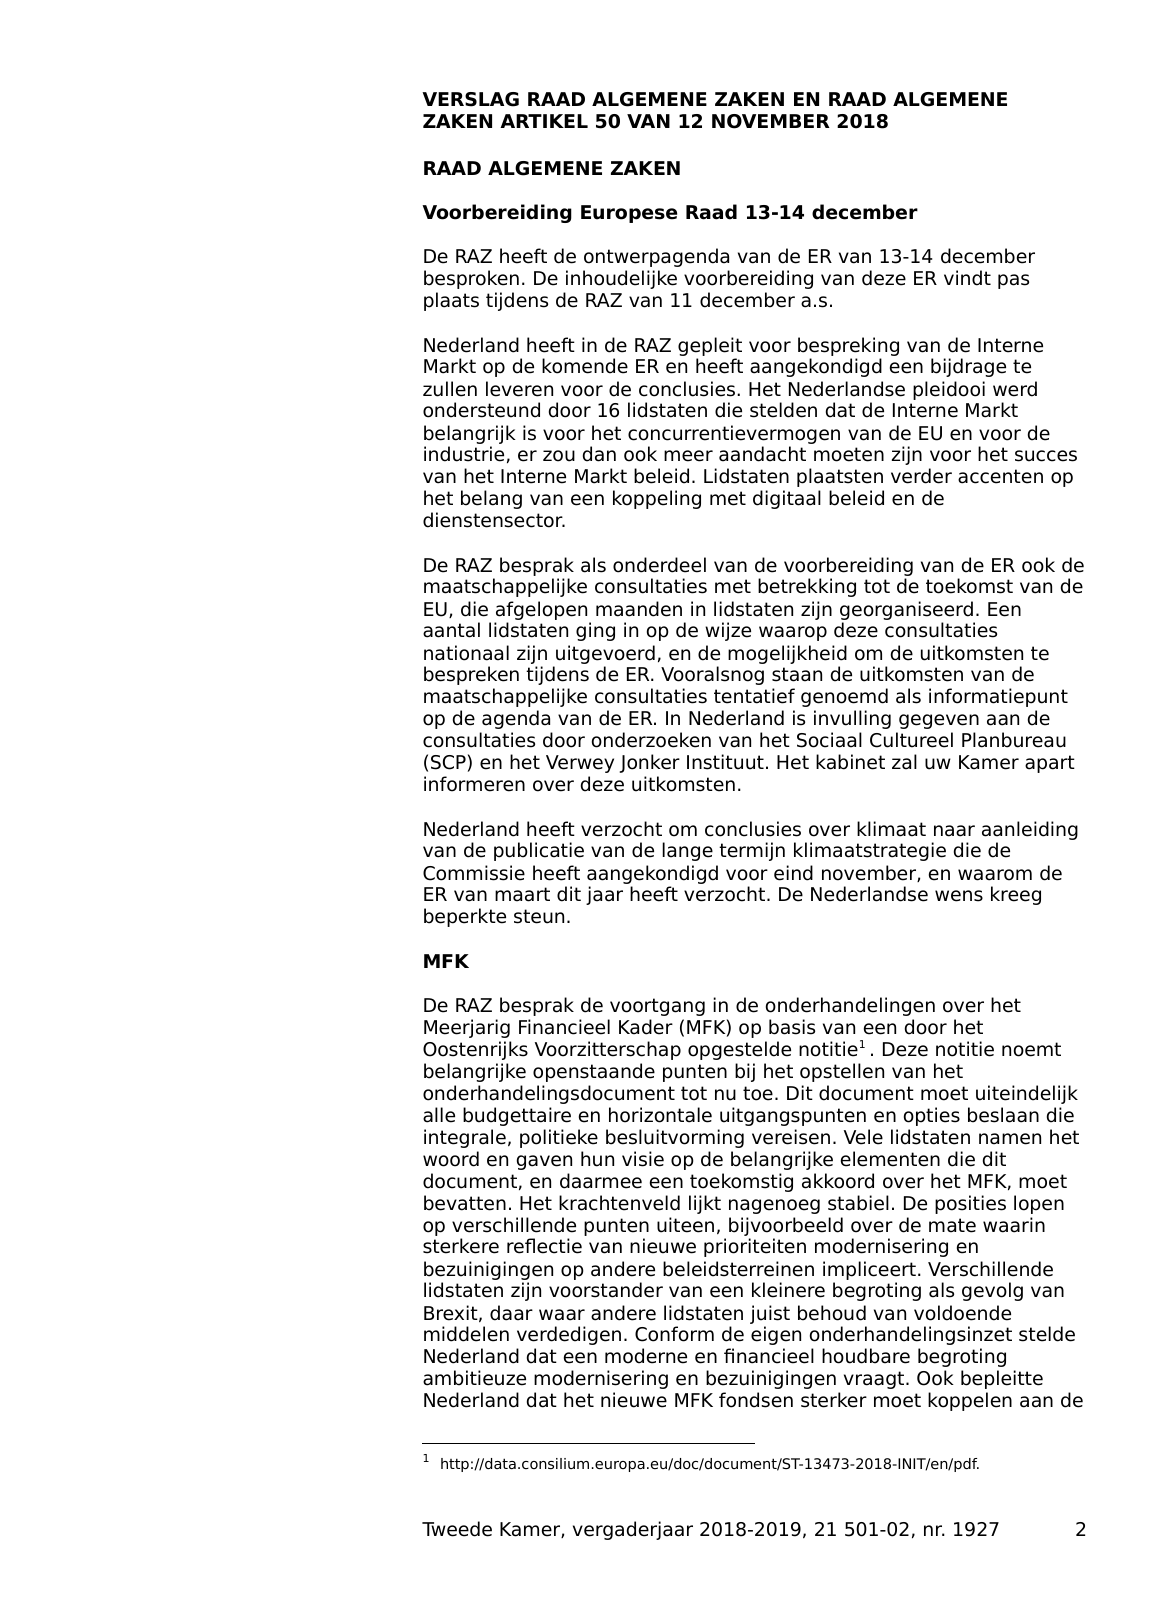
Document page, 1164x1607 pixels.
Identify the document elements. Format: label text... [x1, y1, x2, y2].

subtitle VERSLAG RAAD ALGEMENE ZAKEN EN RAAD ALGEMENE ZAKEN ARTIKEL 50 VAN 12 NOVEMBER 2018 [422, 89, 1087, 133]
text De RAZ besprak als onderdeel van de voorbereiding van de ER ook de maatschappelijke consultaties met betrekking tot de toekomst van de EU, die afgelopen maanden in lidstaten zijn georganiseerd. Een aantal lidstaten ging in op de wijze waarop deze consultaties nationaal zijn uitgevoerd, en de mogelijkheid om de uitkomsten te bespreken tijdens de ER. Vooralsnog staan de uitkomsten van de maatschappelijke consultaties tentatief genoemd als informatiepunt op de agenda van de ER. In Nederland is invulling gegeven aan de consultaties door onderzoeken van het Sociaal Cultureel Planbureau (SCP) en het Verwey Jonker Instituut. Het kabinet zal uw Kamer apart informeren over deze uitkomsten. [422, 554, 1087, 796]
text Nederland heeft in de RAZ gepleit voor bespreking van de Interne Markt op de komende ER en heeft aangekondigd een bijdrage te zullen leveren voor de conclusies. Het Nederlandse pleidooi werd ondersteund door 16 lidstaten die stelden dat de Interne Markt belangrijk is voor het concurrentievermogen van de EU en voor de industrie, er zou dan ook meer aandacht moeten zijn voor het succes van het Interne Markt beleid. Lidstaten plaatsten verder accenten op het belang van een koppeling met digitaal beleid en de dienstensector. [422, 334, 1087, 532]
subtitle MFK [422, 951, 1087, 972]
subtitle RAAD ALGEMENE ZAKEN [422, 158, 1087, 180]
text De RAZ heeft de ontwerpagenda van de ER van 13-14 december besproken. De inhoudelijke voorbereiding van deze ER vindt pas plaats tijdens de RAZ van 11 december a.s. [422, 246, 1087, 312]
text Nederland heeft verzocht om conclusies over klimaat naar aanleiding van de publicatie van de lange termijn klimaatstrategie die de Commissie heeft aangekondigd voor eind november, en waarom de ER van maart dit jaar heeft verzocht. De Nederlandse wens kreeg beperkte steun. [422, 818, 1087, 928]
text http://data.consilium.europa.eu/doc/document/ST-13473-2018-INIT/en/pdf. [422, 1452, 1087, 1474]
subtitle Voorbereiding Europese Raad 13-14 december [422, 202, 1087, 224]
text De RAZ besprak de voortgang in de onderhandelingen over het Meerjarig Financieel Kader (MFK) op basis van een door het Oostenrijks Voorzitterschap opgestelde notitie. Deze notitie noemt belangrijke openstaande punten bij het opstellen van het onderhandelingsdocument tot nu toe. Dit document moet uiteindelijk alle budgettaire en horizontale uitgangspunten en opties beslaan die integrale, politieke besluitvorming vereisen. Vele lidstaten namen het woord en gaven hun visie op de belangrijke elementen die dit document, en daarmee een toekomstig akkoord over het MFK, moet bevatten. Het krachtenveld lijkt nagenoeg stabiel. De posities lopen op verschillende punten uiteen, bijvoorbeeld over de mate waarin sterkere reflectie van nieuwe prioriteiten modernisering en bezuinigingen op andere beleidsterreinen impliceert. Verschillende lidstaten zijn voorstander van een kleinere begroting als gevolg van Brexit, daar waar andere lidstaten juist behoud van voldoende middelen verdedigen. Conform de eigen onderhandelingsinzet stelde Nederland dat een moderne en financieel houdbare begroting ambitieuze modernisering en bezuinigingen vraagt. Ook bepleitte Nederland dat het nieuwe MFK fondsen sterker moet koppelen aan de [422, 995, 1087, 1412]
